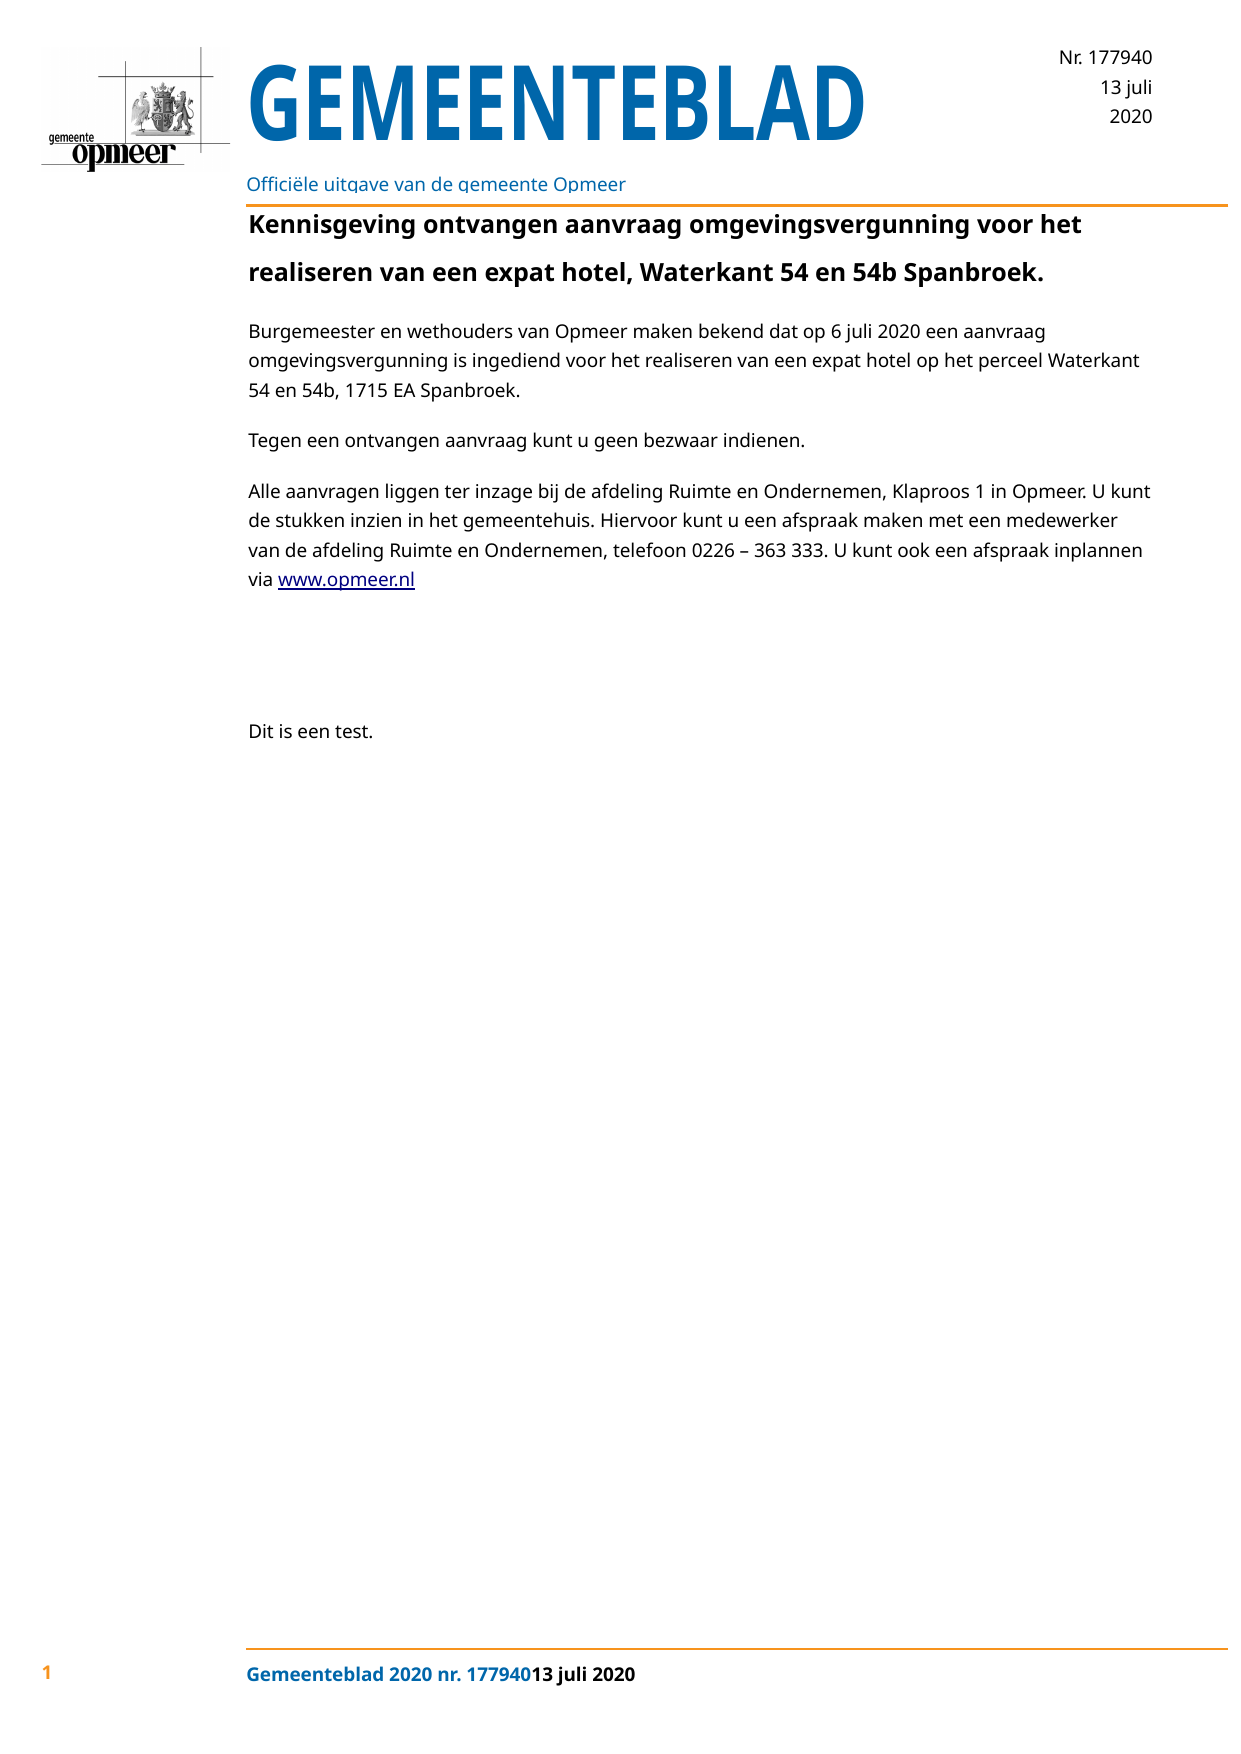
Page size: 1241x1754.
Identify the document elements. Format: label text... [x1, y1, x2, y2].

text Burgemeester en wethouders van Opmeer maken bekend dat op 6 juli 2020 een aanvraag omgevingsvergunning is ingediend voor het realiseren van een expat hotel op het perceel Waterkant 54 en 54b, 1715 EA Spanbroek. [248, 318, 1152, 403]
text Tegen een ontvangen aanvraag kunt u geen bezwaar indienen. [248, 427, 1152, 453]
picture [41, 47, 231, 172]
text Dit is een test. [248, 718, 1152, 744]
text Alle aanvragen liggen ter inzage bij de afdeling Ruimte en Ondernemen, Klaproos 1 in Opmeer. U kunt de stukken inzien in het gemeentehuis. Hiervoor kunt u een afspraak maken met een medewerker van de afdeling Ruimte en Ondernemen, telefoon 0226 – 363 333. U kunt ook een afspraak inplannen via www.opmeer.nl [248, 478, 1152, 592]
text Kennisgeving ontvangen aanvraag omgevingsvergunning voor het realiseren van een expat hotel, Waterkant 54 en 54b Spanbroek. [248, 207, 1152, 288]
